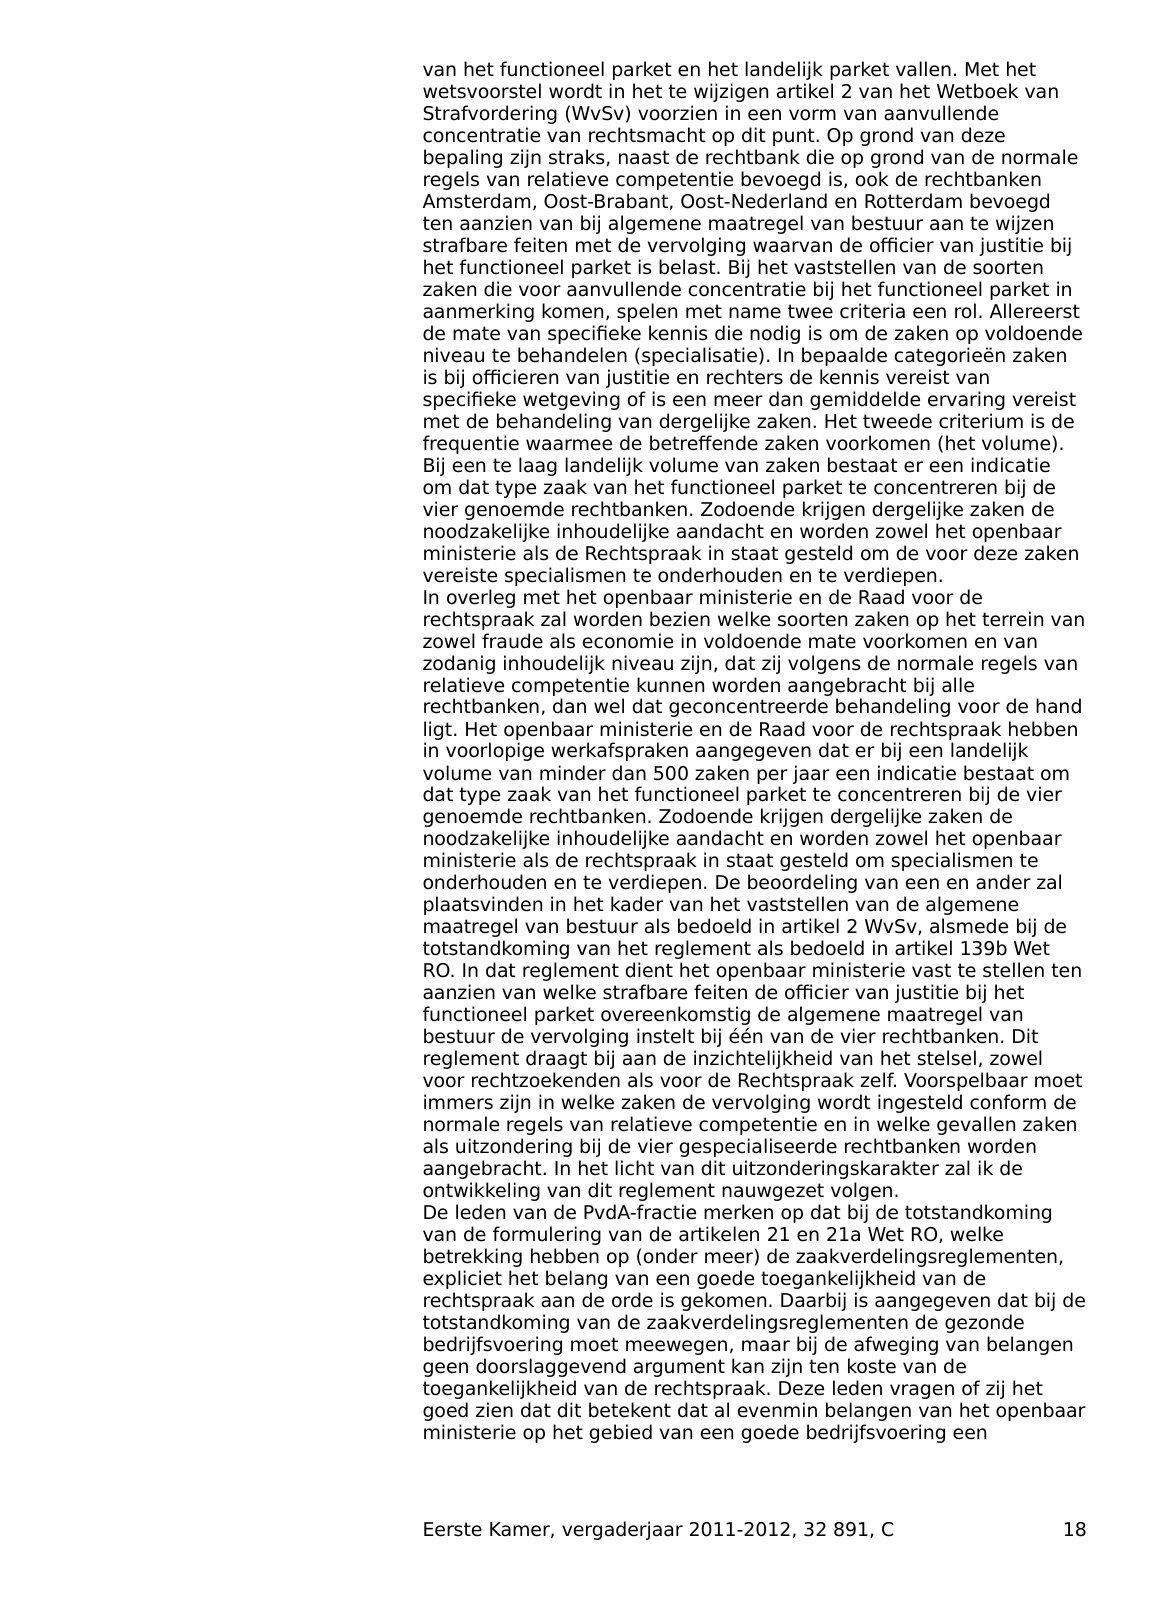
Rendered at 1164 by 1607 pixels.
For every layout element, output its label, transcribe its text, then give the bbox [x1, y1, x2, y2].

text van het functioneel parket en het landelijk parket vallen. Met het wetsvoorstel wordt in het te wijzigen artikel 2 van het Wetboek van Strafvordering (WvSv) voorzien in een vorm van aanvullende concentratie van rechtsmacht op dit punt. Op grond van deze bepaling zijn straks, naast de rechtbank die op grond van de normale regels van relatieve competentie bevoegd is, ook de rechtbanken Amsterdam, Oost-Brabant, Oost-Nederland en Rotterdam bevoegd ten aanzien van bij algemene maatregel van bestuur aan te wijzen strafbare feiten met de vervolging waarvan de officier van justitie bij het functioneel parket is belast. Bij het vaststellen van de soorten zaken die voor aanvullende concentratie bij het functioneel parket in aanmerking komen, spelen met name twee criteria een rol. Allereerst de mate van specifieke kennis die nodig is om de zaken op voldoende niveau te behandelen (specialisatie). In bepaalde categorieën zaken is bij officieren van justitie en rechters de kennis vereist van specifieke wetgeving of is een meer dan gemiddelde ervaring vereist met de behandeling van dergelijke zaken. Het tweede criterium is de frequentie waarmee de betreffende zaken voorkomen (het volume). Bij een te laag landelijk volume van zaken bestaat er een indicatie om dat type zaak van het functioneel parket te concentreren bij de vier genoemde rechtbanken. Zodoende krijgen dergelijke zaken de noodzakelijke inhoudelijke aandacht en worden zowel het openbaar ministerie als de Rechtspraak in staat gesteld om de voor deze zaken vereiste specialismen te onderhouden en te verdiepen. [422, 59, 1087, 587]
text In overleg met het openbaar ministerie en de Raad voor de rechtspraak zal worden bezien welke soorten zaken op het terrein van zowel fraude als economie in voldoende mate voorkomen en van zodanig inhoudelijk niveau zijn, dat zij volgens de normale regels van relatieve competentie kunnen worden aangebracht bij alle rechtbanken, dan wel dat geconcentreerde behandeling voor de hand ligt. Het openbaar ministerie en de Raad voor de rechtspraak hebben in voorlopige werkafspraken aangegeven dat er bij een landelijk volume van minder dan 500 zaken per jaar een indicatie bestaat om dat type zaak van het functioneel parket te concentreren bij de vier genoemde rechtbanken. Zodoende krijgen dergelijke zaken de noodzakelijke inhoudelijke aandacht en worden zowel het openbaar ministerie als de rechtspraak in staat gesteld om specialismen te onderhouden en te verdiepen. De beoordeling van een en ander zal plaatsvinden in het kader van het vaststellen van de algemene maatregel van bestuur als bedoeld in artikel 2 WvSv, alsmede bij de totstandkoming van het reglement als bedoeld in artikel 139b Wet RO. In dat reglement dient het openbaar ministerie vast te stellen ten aanzien van welke strafbare feiten de officier van justitie bij het functioneel parket overeenkomstig de algemene maatregel van bestuur de vervolging instelt bij één van de vier rechtbanken. Dit reglement draagt bij aan de inzichtelijkheid van het stelsel, zowel voor rechtzoekenden als voor de Rechtspraak zelf. Voorspelbaar moet immers zijn in welke zaken de vervolging wordt ingesteld conform de normale regels van relatieve competentie en in welke gevallen zaken als uitzondering bij de vier gespecialiseerde rechtbanken worden aangebracht. In het licht van dit uitzonderingskarakter zal ik de ontwikkeling van dit reglement nauwgezet volgen. [422, 587, 1087, 1202]
text De leden van de PvdA-fractie merken op dat bij de totstandkoming van de formulering van de artikelen 21 en 21a Wet RO, welke betrekking hebben op (onder meer) de zaakverdelingsreglementen, expliciet het belang van een goede toegankelijkheid van de rechtspraak aan de orde is gekomen. Daarbij is aangegeven dat bij de totstandkoming van de zaakverdelingsreglementen de gezonde bedrijfsvoering moet meewegen, maar bij de afweging van belangen geen doorslaggevend argument kan zijn ten koste van de toegankelijkheid van de rechtspraak. Deze leden vragen of zij het goed zien dat dit betekent dat al evenmin belangen van het openbaar ministerie op het gebied van een goede bedrijfsvoering een [422, 1202, 1087, 1444]
